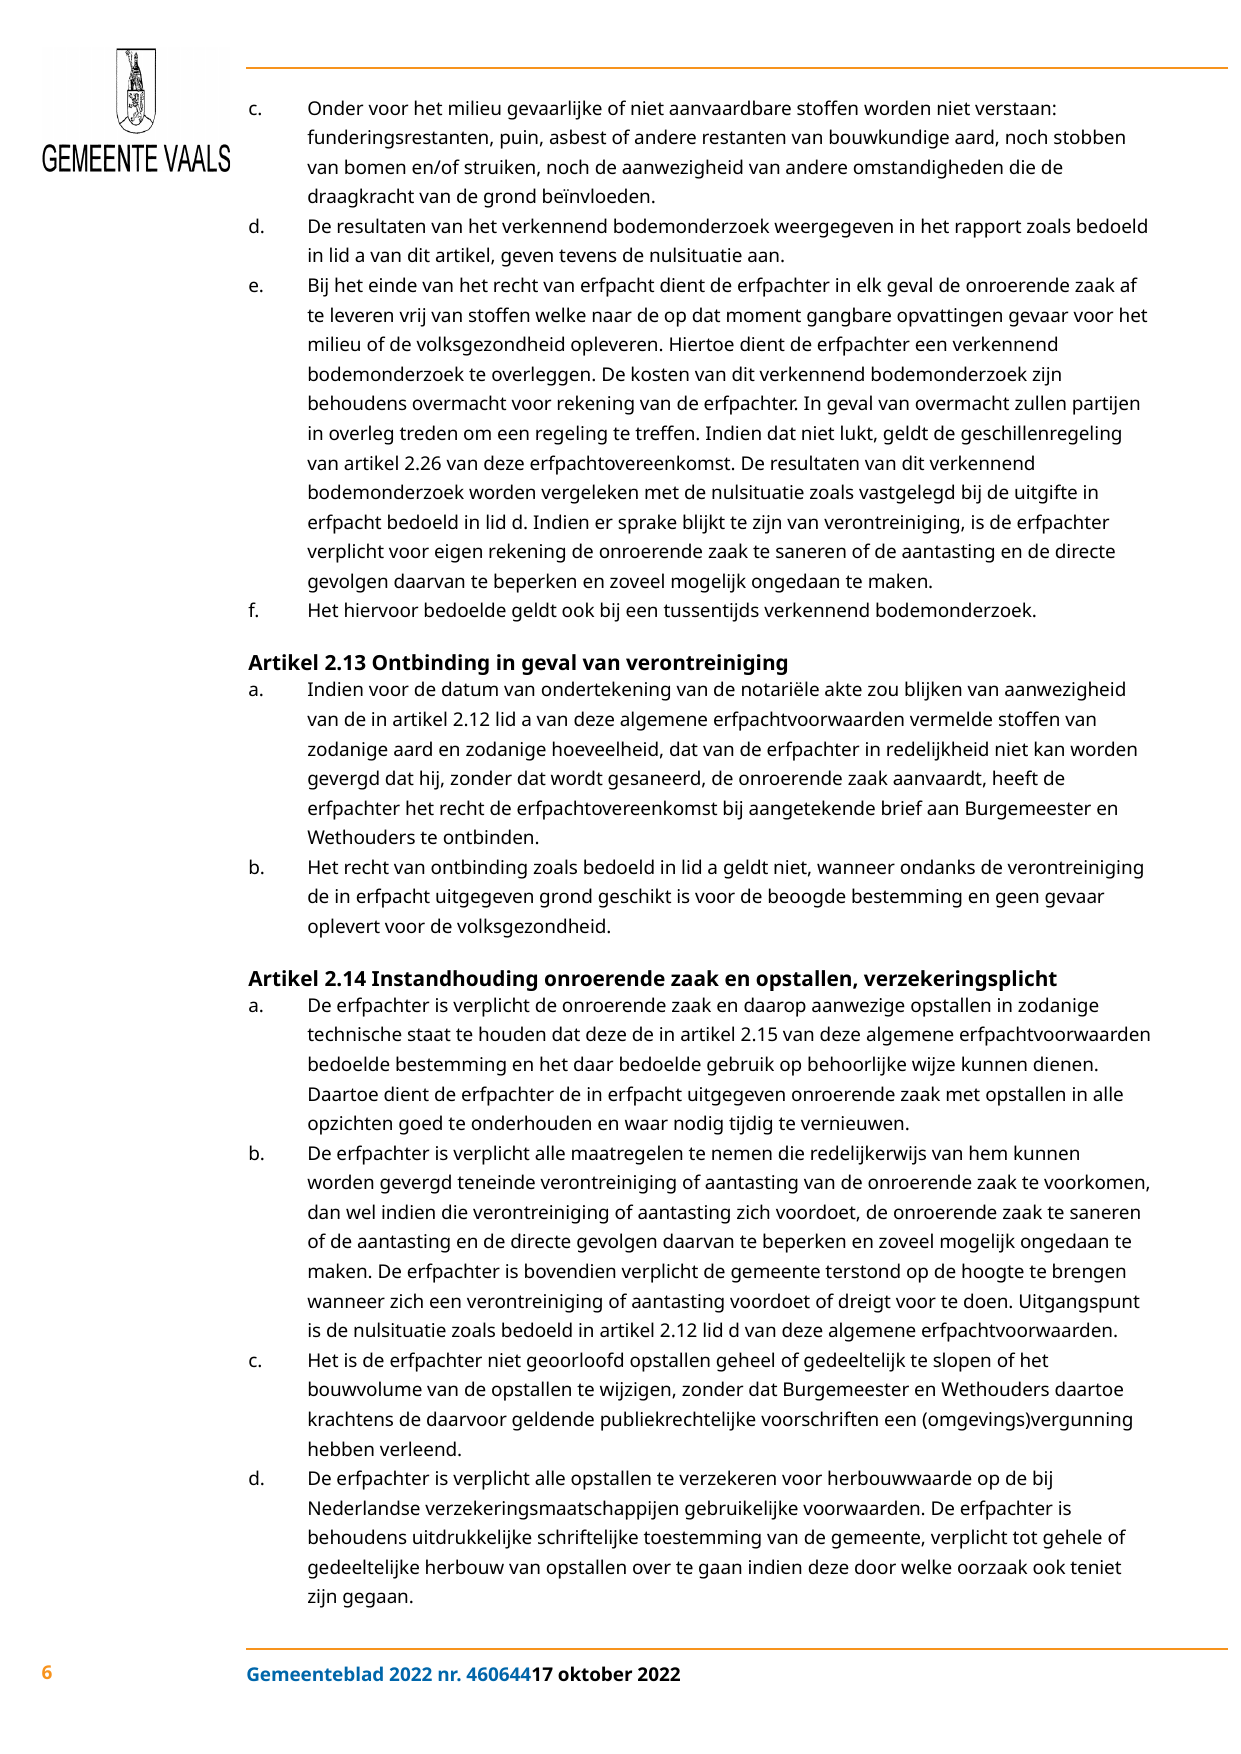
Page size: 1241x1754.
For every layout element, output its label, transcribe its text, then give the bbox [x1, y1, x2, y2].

list Bij het einde van het recht van erfpacht dient de erfpachter in elk geval de onroerende zaak af te leveren vrij van stoffen welke naar de op dat moment gangbare opvattingen gevaar voor het milieu of de volksgezondheid opleveren. Hiertoe dient de erfpachter een verkennend bodemonderzoek te overleggen. De kosten van dit verkennend bodemonderzoek zijn behoudens overmacht voor rekening van de erfpachter. In geval van overmacht zullen partijen in overleg treden om een regeling te treffen. Indien dat niet lukt, geldt de geschillenregeling van artikel 2.26 van deze erfpachtovereenkomst. De resultaten van dit verkennend bodemonderzoek worden vergeleken met de nulsituatie zoals vastgelegd bij de uitgifte in erfpacht bedoeld in lid d. Indien er sprake blijkt te zijn van verontreiniging, is de erfpachter verplicht voor eigen rekening de onroerende zaak te saneren of de aantasting en de directe gevolgen daarvan te beperken en zoveel mogelijk ongedaan te maken. [248, 272, 1152, 594]
list Indien voor de datum van ondertekening van de notariële akte zou blijken van aanwezigheid van de in artikel 2.12 lid a van deze algemene erfpachtvoorwaarden vermelde stoffen van zodanige aard en zodanige hoeveelheid, dat van de erfpachter in redelijkheid niet kan worden gevergd dat hij, zonder dat wordt gesaneerd, de onroerende zaak aanvaardt, heeft de erfpachter het recht de erfpachtovereenkomst bij aangetekende brief aan Burgemeester en Wethouders te ontbinden. [248, 677, 1152, 850]
picture [41, 47, 231, 172]
list De erfpachter is verplicht alle opstallen te verzekeren voor herbouwwaarde op de bij Nederlandse verzekeringsmaatschappijen gebruikelijke voorwaarden. De erfpachter is behoudens uitdrukkelijke schriftelijke toestemming van de gemeente, verplicht tot gehele of gedeeltelijke herbouw van opstallen over te gaan indien deze door welke oorzaak ook teniet zijn gegaan. [248, 1465, 1152, 1609]
list De erfpachter is verplicht de onroerende zaak en daarop aanwezige opstallen in zodanige technische staat te houden dat deze de in artikel 2.15 van deze algemene erfpachtvoorwaarden bedoelde bestemming en het daar bedoelde gebruik op behoorlijke wijze kunnen dienen. Daartoe dient de erfpachter de in erfpacht uitgegeven onroerende zaak met opstallen in alle opzichten goed te onderhouden en waar nodig tijdig te vernieuwen. [248, 992, 1152, 1136]
list De resultaten van het verkennend bodemonderzoek weergegeven in het rapport zoals bedoeld in lid a van dit artikel, geven tevens de nulsituatie aan. [248, 213, 1152, 268]
list Het hiervoor bedoelde geldt ook bij een tussentijds verkennend bodemonderzoek. [248, 598, 1152, 623]
list Onder voor het milieu gevaarlijke of niet aanvaardbare stoffen worden niet verstaan: funderingsrestanten, puin, asbest of andere restanten van bouwkundige aard, noch stobben van bomen en/of struiken, noch de aanwezigheid van andere omstandigheden die de draagkracht van de grond beïnvloeden. [248, 95, 1152, 209]
text Artikel 2.13 Ontbinding in geval van verontreiniging [248, 648, 1152, 677]
list Het recht van ontbinding zoals bedoeld in lid a geldt niet, wanneer ondanks de verontreiniging de in erfpacht uitgegeven grond geschikt is voor de beoogde bestemming en geen gevaar oplevert voor de volksgezondheid. [248, 854, 1152, 939]
list Het is de erfpachter niet geoorloofd opstallen geheel of gedeeltelijk te slopen of het bouwvolume van de opstallen te wijzigen, zonder dat Burgemeester en Wethouders daartoe krachtens de daarvoor geldende publiekrechtelijke voorschriften een (omgevings)vergunning hebben verleend. [248, 1347, 1152, 1462]
text Artikel 2.14 Instandhouding onroerende zaak en opstallen, verzekeringsplicht [248, 964, 1152, 992]
list De erfpachter is verplicht alle maatregelen te nemen die redelijkerwijs van hem kunnen worden gevergd teneinde verontreiniging of aantasting van de onroerende zaak te voorkomen, dan wel indien die verontreiniging of aantasting zich voordoet, de onroerende zaak te saneren of de aantasting en de directe gevolgen daarvan te beperken en zoveel mogelijk ongedaan te maken. De erfpachter is bovendien verplicht de gemeente terstond op de hoogte te brengen wanneer zich een verontreiniging of aantasting voordoet of dreigt voor te doen. Uitgangspunt is de nulsituatie zoals bedoeld in artikel 2.12 lid d van deze algemene erfpachtvoorwaarden. [248, 1140, 1152, 1343]
